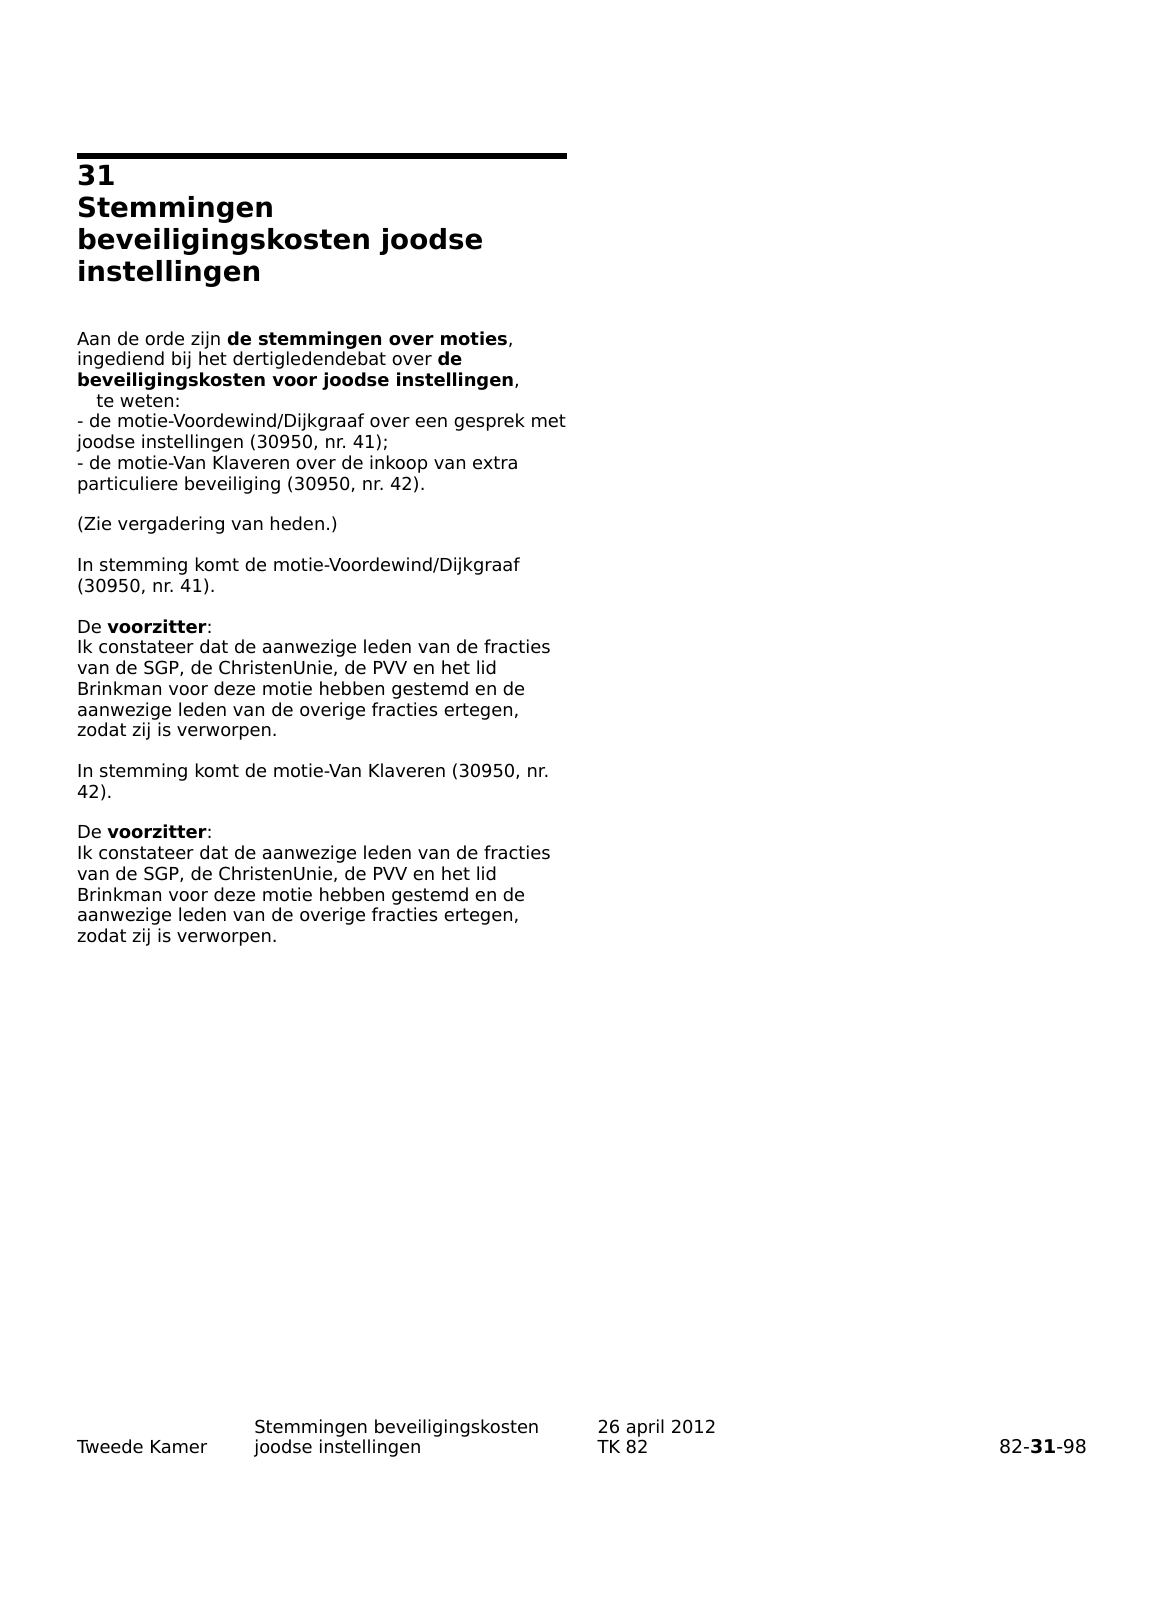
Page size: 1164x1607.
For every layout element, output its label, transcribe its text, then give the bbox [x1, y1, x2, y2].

text De voorzitter: [77, 616, 567, 637]
title 31 Stemmingen beveiligingskosten joodse instellingen [77, 159, 567, 288]
text Ik constateer dat de aanwezige leden van de fracties van de SGP, de ChristenUnie, de PVV en het lid Brinkman voor deze motie hebben gestemd en de aanwezige leden van de overige fracties ertegen, zodat zij is verworpen. [77, 637, 567, 741]
text (Zie vergadering van heden.) [77, 514, 567, 535]
text - de motie-Voordewind/Dijkgraaf over een gesprek met joodse instellingen (30950, nr. 41); [77, 411, 567, 453]
text te weten: [77, 391, 567, 411]
text In stemming komt de motie-Voordewind/Dijkgraaf (30950, nr. 41). [77, 555, 567, 596]
text De voorzitter: [77, 822, 567, 843]
text In stemming komt de motie-Van Klaveren (30950, nr. 42). [77, 761, 567, 802]
text Ik constateer dat de aanwezige leden van de fracties van de SGP, de ChristenUnie, de PVV en het lid Brinkman voor deze motie hebben gestemd en de aanwezige leden van de overige fracties ertegen, zodat zij is verworpen. [77, 843, 567, 947]
text - de motie-Van Klaveren over de inkoop van extra particuliere beveiliging (30950, nr. 42). [77, 453, 567, 494]
text Aan de orde zijn de stemmingen over moties, ingediend bij het dertigledendebat over de beveiligingskosten voor joodse instellingen, [77, 328, 567, 391]
